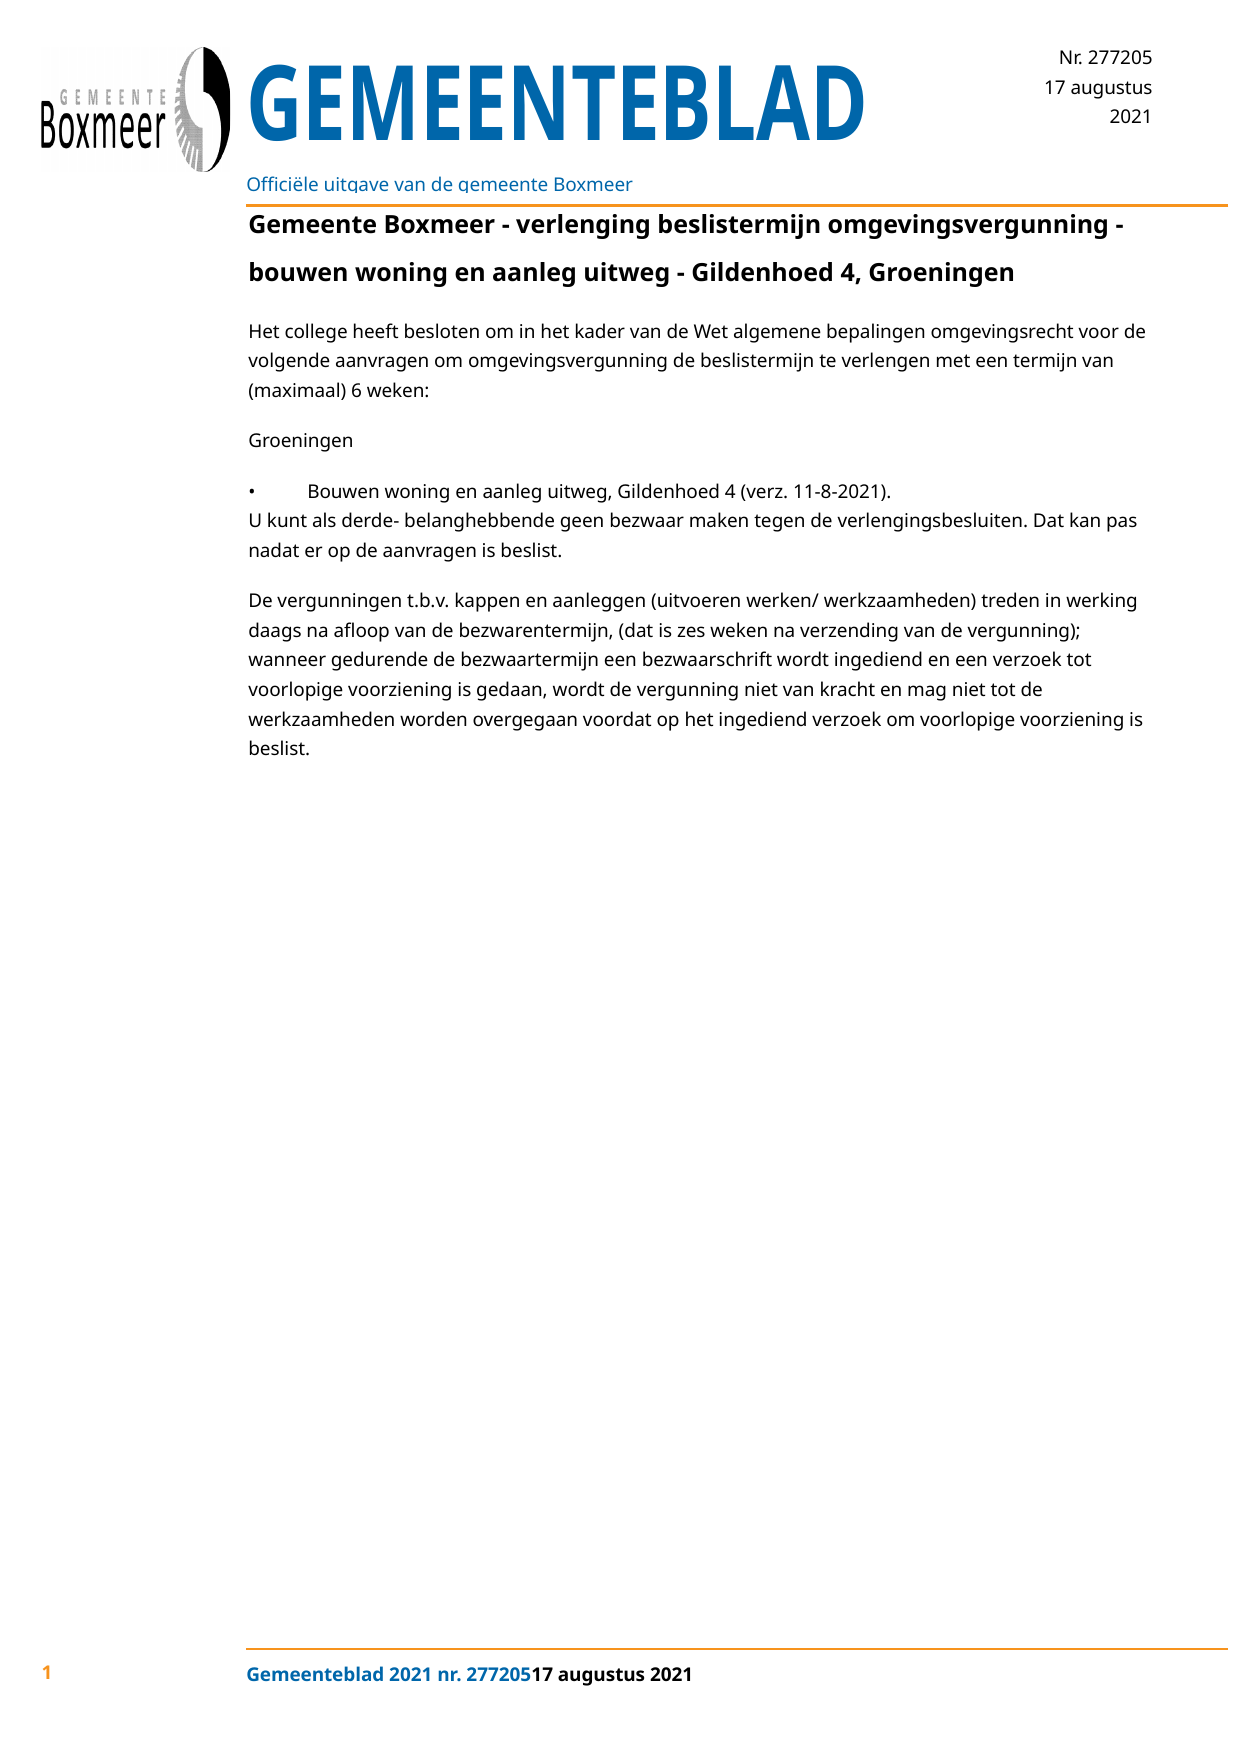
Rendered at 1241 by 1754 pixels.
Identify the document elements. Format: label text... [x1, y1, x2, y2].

text De vergunningen t.b.v. kappen en aanleggen (uitvoeren werken/ werkzaamheden) treden in werking daags na afloop van de bezwarentermijn, (dat is zes weken na verzending van de vergunning); wanneer gedurende de bezwaartermijn een bezwaarschrift wordt ingediend en een verzoek tot voorlopige voorziening is gedaan, wordt de vergunning niet van kracht en mag niet tot de werkzaamheden worden overgegaan voordat op het ingediend verzoek om voorlopige voorziening is beslist. [248, 587, 1152, 761]
text Groeningen [248, 427, 1152, 453]
text U kunt als derde- belanghebbende geen bezwaar maken tegen de verlengingsbesluiten. Dat kan pas nadat er op de aanvragen is beslist. [248, 507, 1152, 563]
text Gemeente Boxmeer - verlenging beslistermijn omgevingsvergunning - bouwen woning en aanleg uitweg - Gildenhoed 4, Groeningen [248, 207, 1152, 288]
picture [41, 47, 231, 172]
text Het college heeft besloten om in het kader van de Wet algemene bepalingen omgevingsrecht voor de volgende aanvragen om omgevingsvergunning de beslistermijn te verlengen met een termijn van (maximaal) 6 weken: [248, 318, 1152, 403]
list Bouwen woning en aanleg uitweg, Gildenhoed 4 (verz. 11-8-2021). [248, 478, 1152, 504]
